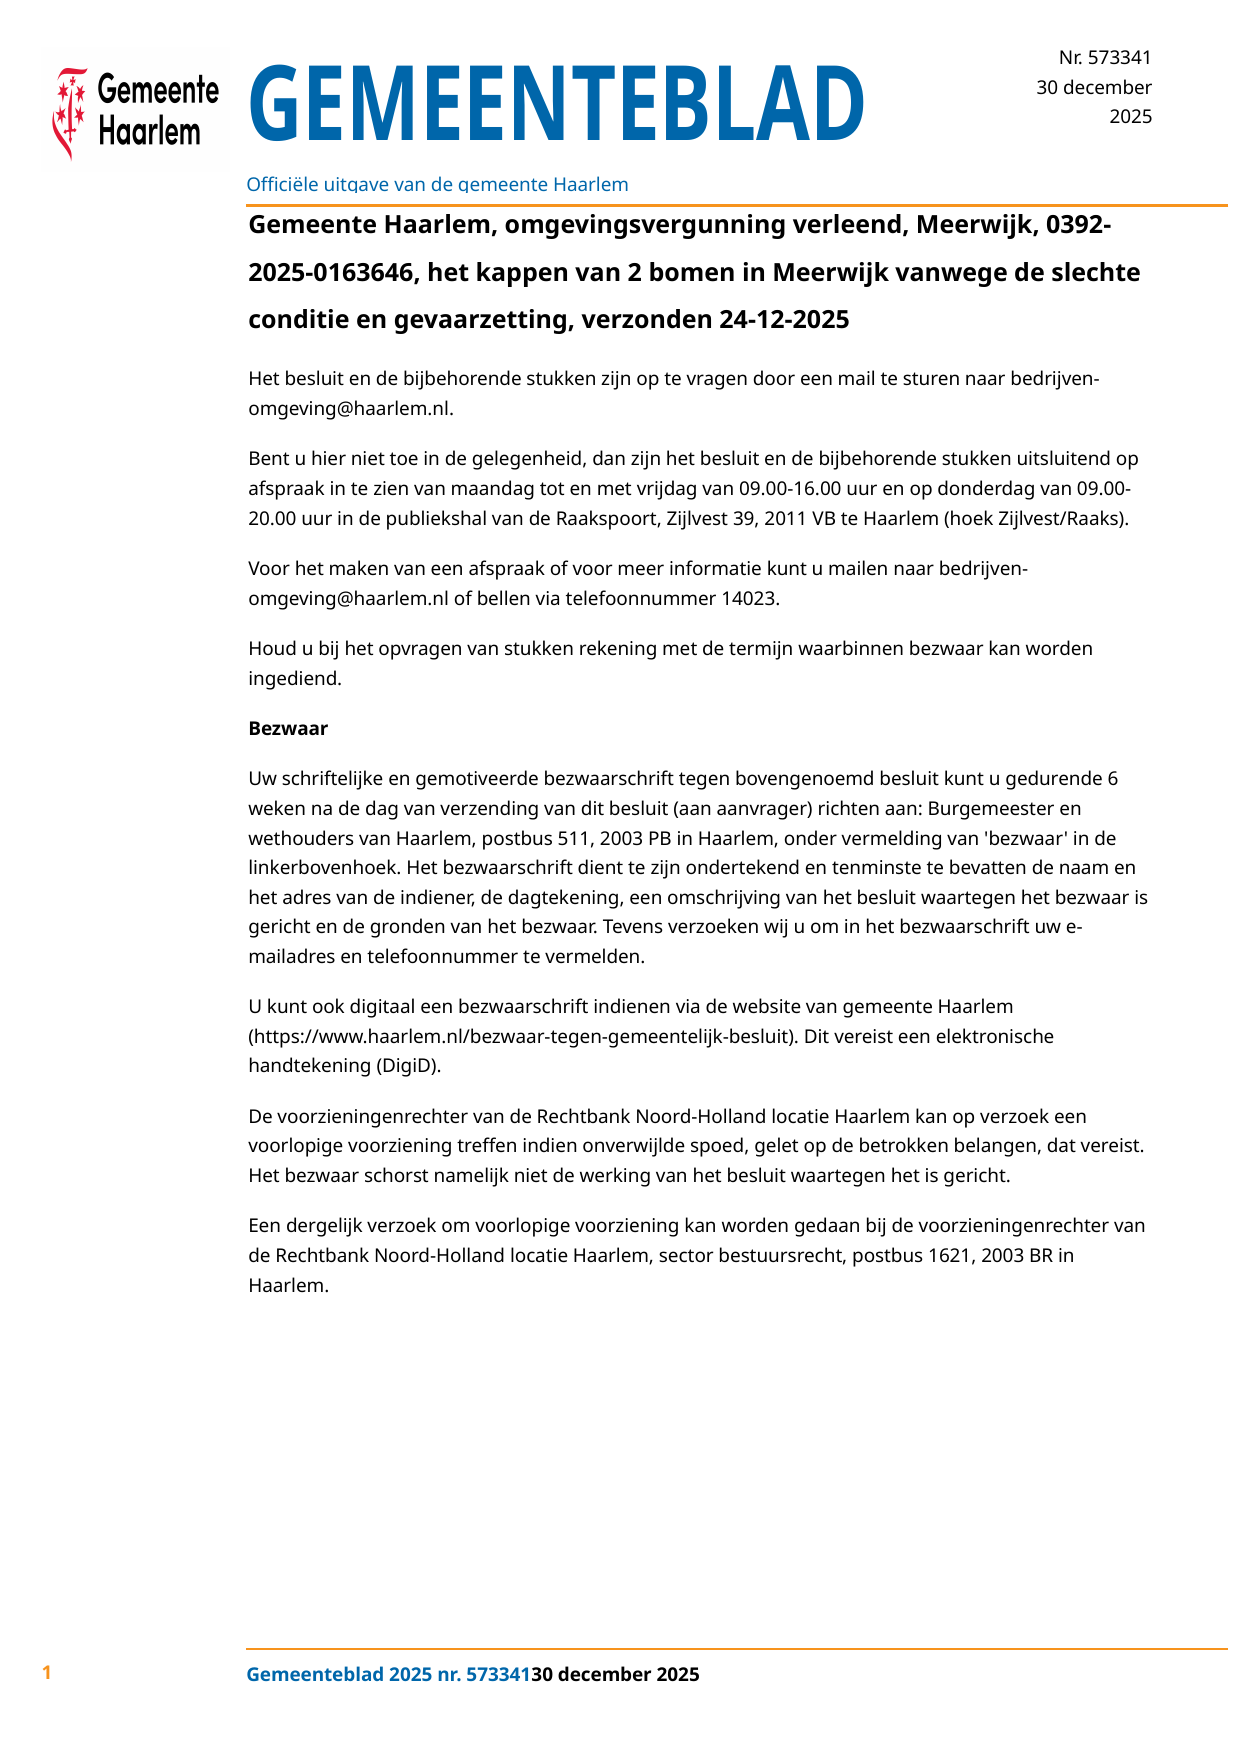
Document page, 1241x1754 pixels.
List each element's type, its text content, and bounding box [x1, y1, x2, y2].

text Het besluit en de bijbehorende stukken zijn op te vragen door een mail te sturen naar bedrijven-omgeving@haarlem.nl. [248, 366, 1152, 421]
text De voorzieningenrechter van de Rechtbank Noord-Holland locatie Haarlem kan op verzoek een voorlopige voorziening treffen indien onverwijlde spoed, gelet op de betrokken belangen, dat vereist. Het bezwaar schorst namelijk niet de werking van het besluit waartegen het is gericht. [248, 1103, 1152, 1188]
text Uw schriftelijke en gemotiveerde bezwaarschrift tegen bovengenoemd besluit kunt u gedurende 6 weken na de dag van verzending van dit besluit (aan aanvrager) richten aan: Burgemeester en wethouders van Haarlem, postbus 511, 2003 PB in Haarlem, onder vermelding van 'bezwaar' in de linkerbovenhoek. Het bezwaarschrift dient te zijn ondertekend en tenminste te bevatten de naam en het adres van de indiener, de dagtekening, een omschrijving van het besluit waartegen het bezwaar is gericht en de gronden van het bezwaar. Tevens verzoeken wij u om in het bezwaarschrift uw e-mailadres en telefoonnummer te vermelden. [248, 766, 1152, 969]
text Een dergelijk verzoek om voorlopige voorziening kan worden gedaan bij de voorzieningenrechter van de Rechtbank Noord-Holland locatie Haarlem, sector bestuursrecht, postbus 1621, 2003 BR in Haarlem. [248, 1213, 1152, 1297]
text Bezwaar [248, 715, 1152, 741]
picture [41, 47, 231, 172]
text Gemeente Haarlem, omgevingsvergunning verleend, Meerwijk, 0392-2025-0163646, het kappen van 2 bomen in Meerwijk vanwege de slechte conditie en gevaarzetting, verzonden 24-12-2025 [248, 207, 1152, 336]
text Bent u hier niet toe in de gelegenheid, dan zijn het besluit en de bijbehorende stukken uitsluitend op afspraak in te zien van maandag tot en met vrijdag van 09.00-16.00 uur en op donderdag van 09.00-20.00 uur in de publiekshal van de Raakspoort, Zijlvest 39, 2011 VB te Haarlem (hoek Zijlvest/Raaks). [248, 446, 1152, 530]
text U kunt ook digitaal een bezwaarschrift indienen via de website van gemeente Haarlem (https://www.haarlem.nl/bezwaar-tegen-gemeentelijk-besluit). Dit vereist een elektronische handtekening (DigiD). [248, 993, 1152, 1078]
text Houd u bij het opvragen van stukken rekening met de termijn waarbinnen bezwaar kan worden ingediend. [248, 635, 1152, 690]
text Voor het maken van een afspraak of voor meer informatie kunt u mailen naar bedrijven-omgeving@haarlem.nl of bellen via telefoonnummer 14023. [248, 555, 1152, 610]
